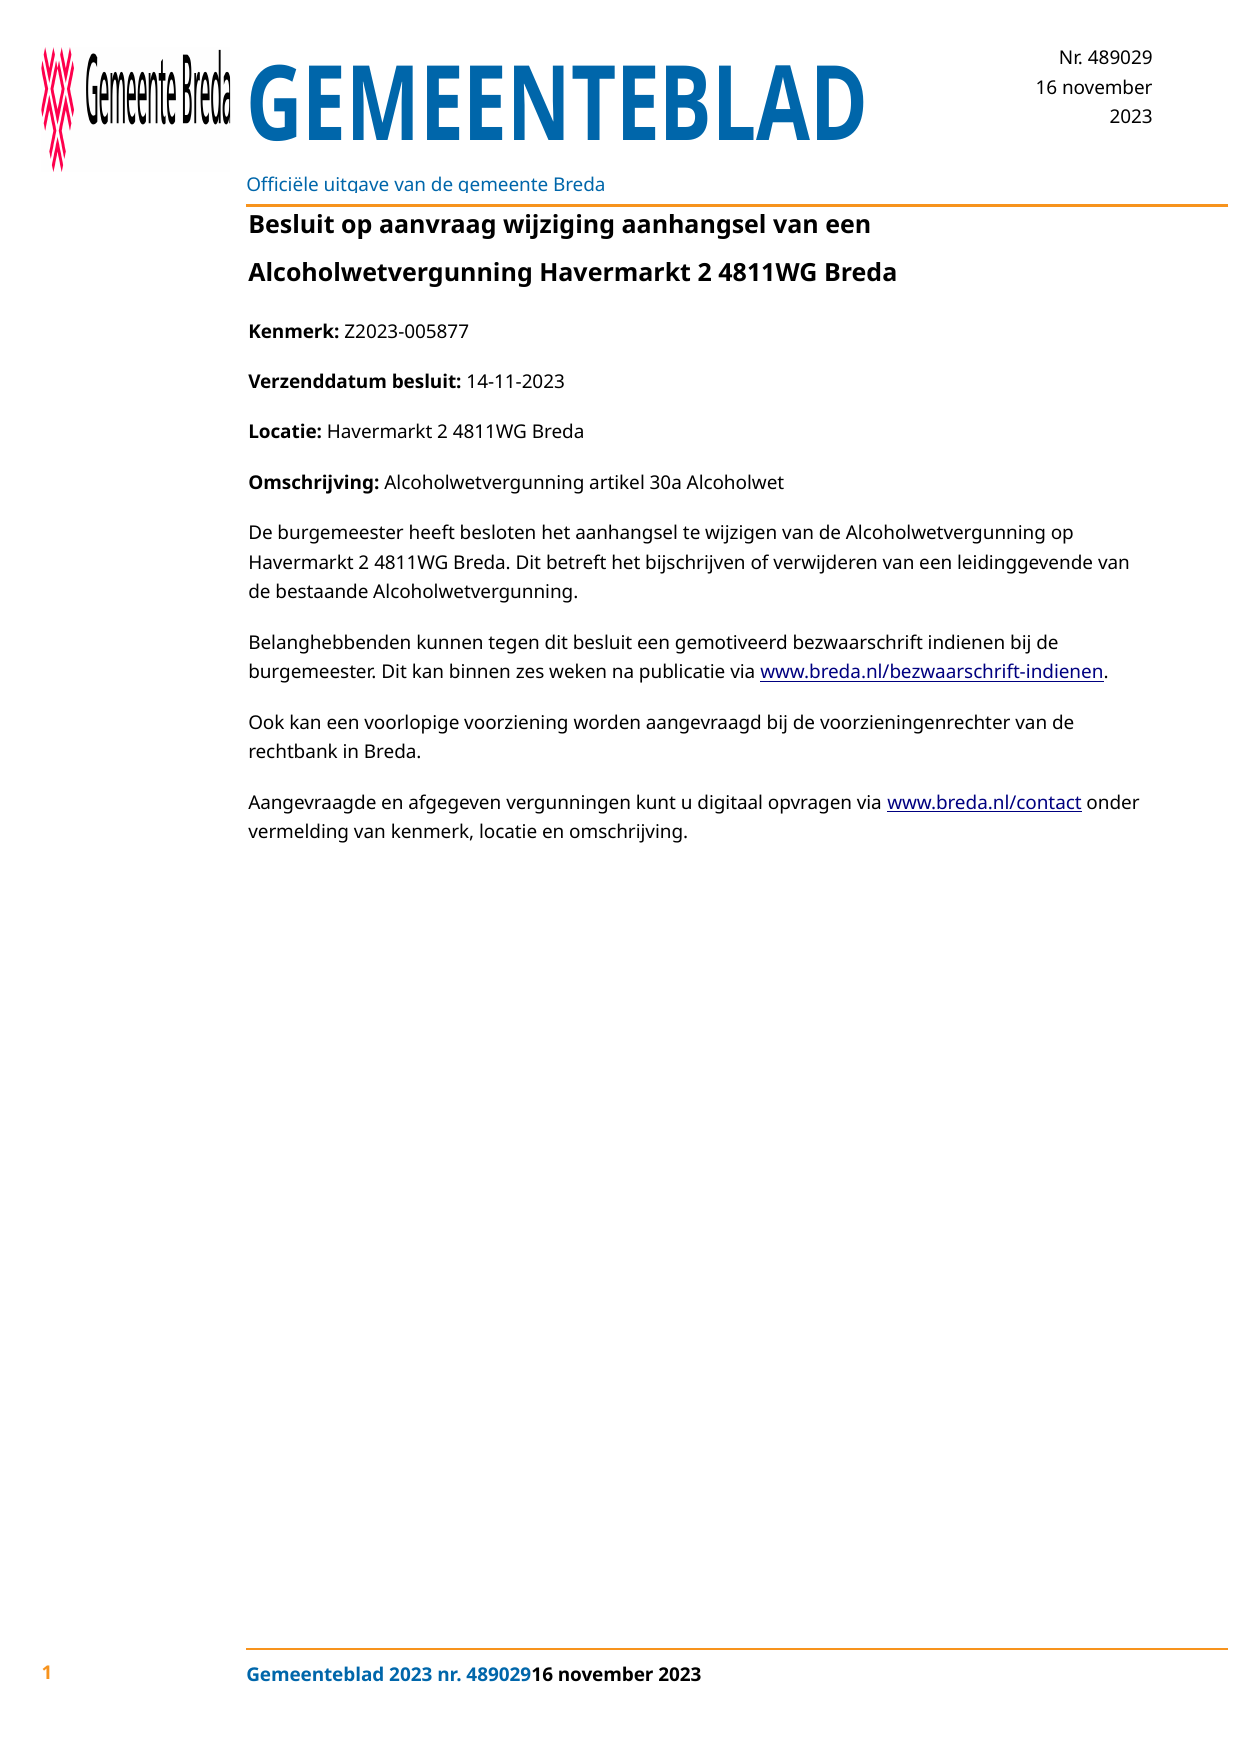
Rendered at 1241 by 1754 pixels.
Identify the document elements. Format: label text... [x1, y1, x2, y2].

text Kenmerk: Z2023-005877 [248, 318, 1152, 344]
text Besluit op aanvraag wijziging aanhangsel van een Alcoholwetvergunning Havermarkt 2 4811WG Breda [248, 207, 1152, 288]
text Verzenddatum besluit: 14-11-2023 [248, 368, 1152, 394]
picture [41, 47, 231, 172]
text Locatie: Havermarkt 2 4811WG Breda [248, 419, 1152, 444]
text Omschrijving: Alcoholwetvergunning artikel 30a Alcoholwet [248, 469, 1152, 495]
text Ook kan een voorlopige voorziening worden aangevraagd bij de voorzieningenrechter van de rechtbank in Breda. [248, 709, 1152, 764]
text Belanghebbenden kunnen tegen dit besluit een gemotiveerd bezwaarschrift indienen bij de burgemeester. Dit kan binnen zes weken na publicatie via www.breda.nl/bezwaarschrift-indienen. [248, 629, 1152, 684]
text De burgemeester heeft besloten het aanhangsel te wijzigen van de Alcoholwetvergunning op Havermarkt 2 4811WG Breda. Dit betreft het bijschrijven of verwijderen van een leidinggevende van de bestaande Alcoholwetvergunning. [248, 519, 1152, 604]
text Aangevraagde en afgegeven vergunningen kunt u digitaal opvragen via www.breda.nl/contact onder vermelding van kenmerk, locatie en omschrijving. [248, 789, 1152, 844]
